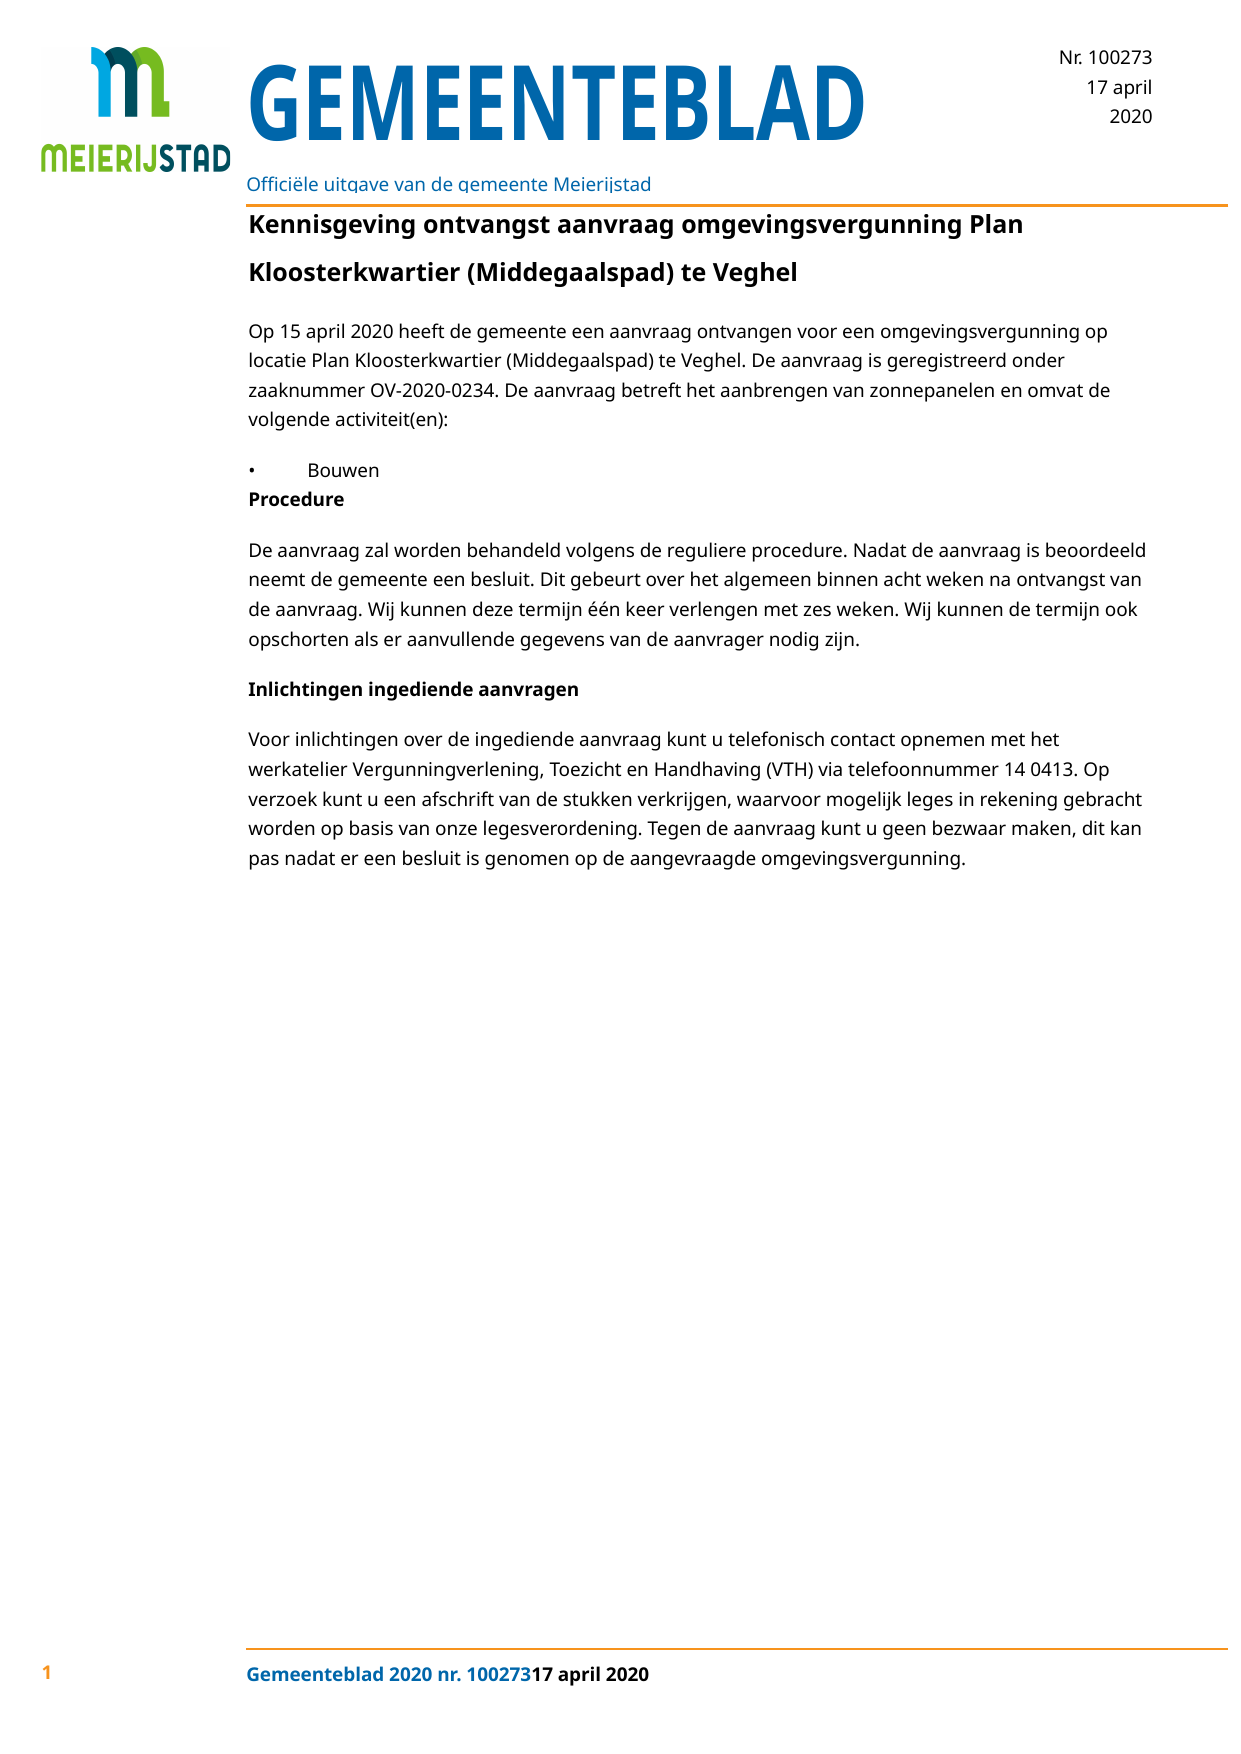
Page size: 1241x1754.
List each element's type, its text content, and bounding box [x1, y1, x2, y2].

list Bouwen [248, 457, 1152, 483]
text Kennisgeving ontvangst aanvraag omgevingsvergunning Plan Kloosterkwartier (Middegaalspad) te Veghel [248, 207, 1152, 288]
text De aanvraag zal worden behandeld volgens de reguliere procedure. Nadat de aanvraag is beoordeeld neemt de gemeente een besluit. Dit gebeurt over het algemeen binnen acht weken na ontvangst van de aanvraag. Wij kunnen deze termijn één keer verlengen met zes weken. Wij kunnen de termijn ook opschorten als er aanvullende gegevens van de aanvrager nodig zijn. [248, 537, 1152, 652]
text Procedure [248, 487, 1152, 512]
text Voor inlichtingen over de ingediende aanvraag kunt u telefonisch contact opnemen met het werkatelier Vergunningverlening, Toezicht en Handhaving (VTH) via telefoonnummer 14 0413. Op verzoek kunt u een afschrift van de stukken verkrijgen, waarvoor mogelijk leges in rekening gebracht worden op basis van onze legesverordening. Tegen de aanvraag kunt u geen bezwaar maken, dit kan pas nadat er een besluit is genomen op de aangevraagde omgevingsvergunning. [248, 727, 1152, 871]
text Op 15 april 2020 heeft de gemeente een aanvraag ontvangen voor een omgevingsvergunning op locatie Plan Kloosterkwartier (Middegaalspad) te Veghel. De aanvraag is geregistreerd onder zaaknummer OV-2020-0234. De aanvraag betreft het aanbrengen van zonnepanelen en omvat de volgende activiteit(en): [248, 318, 1152, 432]
text Inlichtingen ingediende aanvragen [248, 676, 1152, 702]
picture [41, 47, 231, 172]
